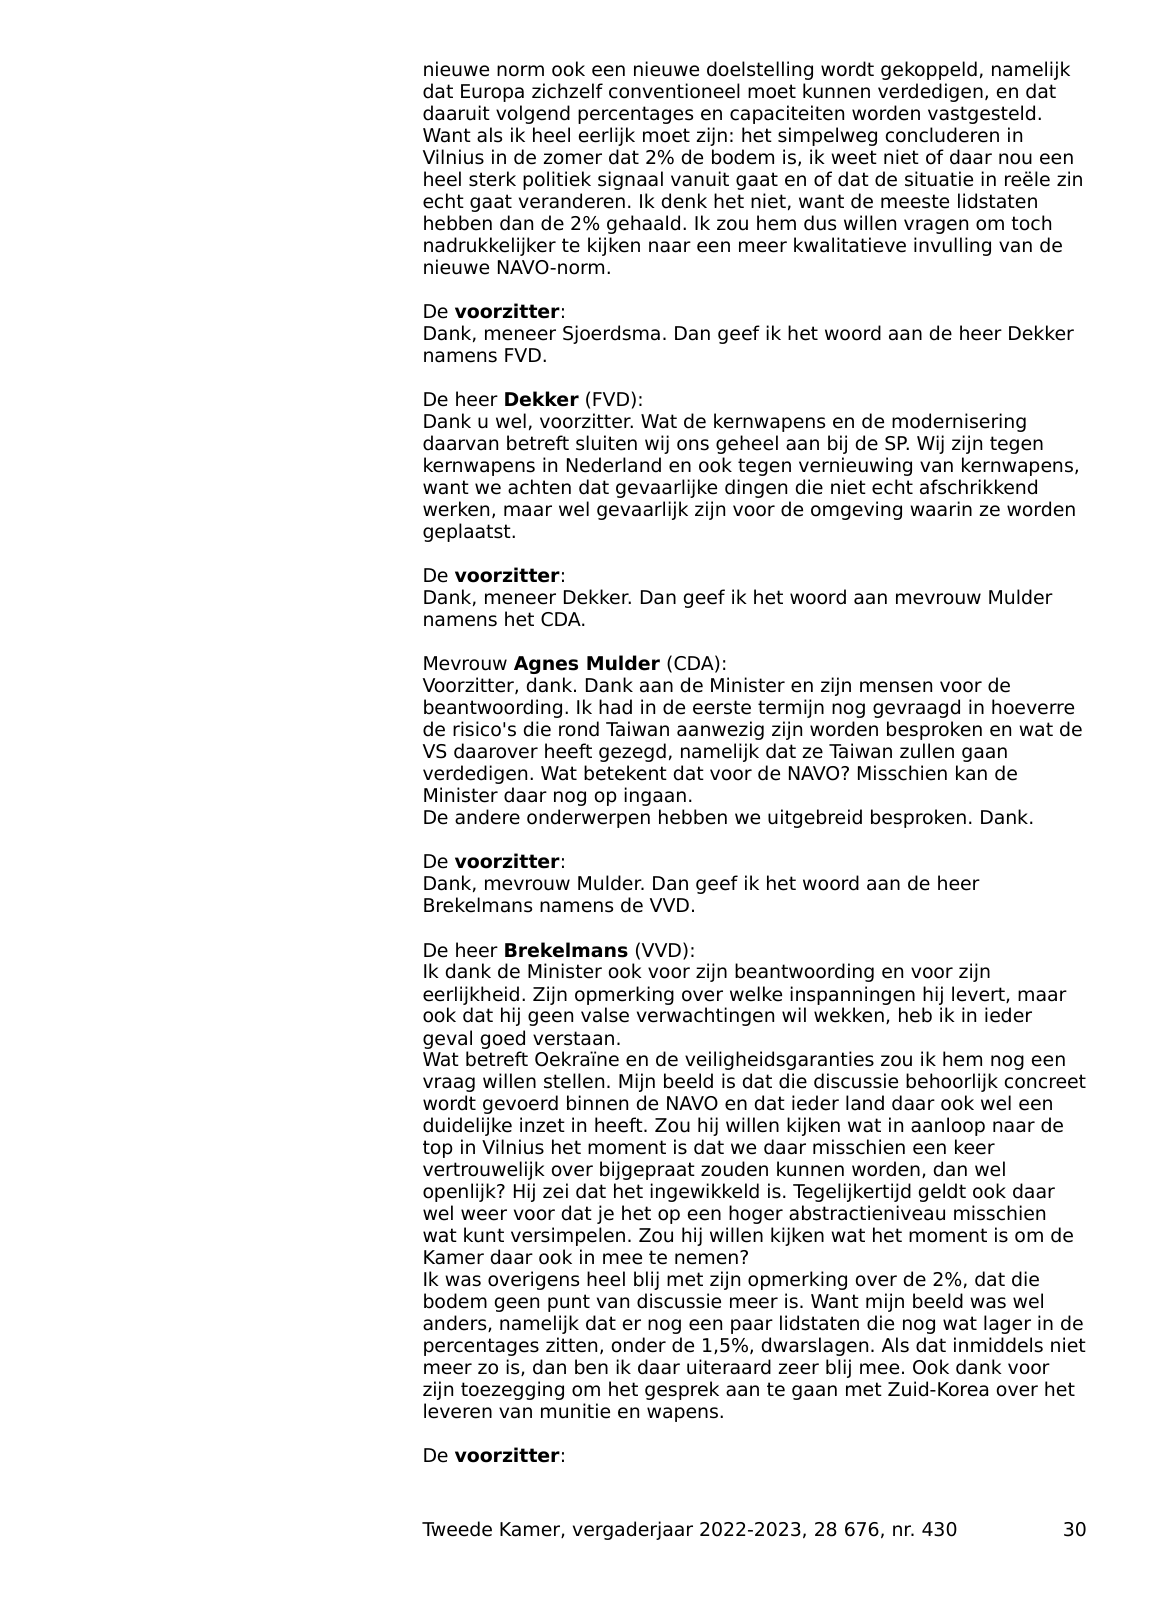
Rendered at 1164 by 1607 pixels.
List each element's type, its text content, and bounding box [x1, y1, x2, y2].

text Dank u wel, voorzitter. Wat de kernwapens en de modernisering daarvan betreft sluiten wij ons geheel aan bij de SP. Wij zijn tegen kernwapens in Nederland en ook tegen vernieuwing van kernwapens, want we achten dat gevaarlijke dingen die niet echt afschrikkend werken, maar wel gevaarlijk zijn voor de omgeving waarin ze worden geplaatst. [422, 411, 1087, 543]
text De voorzitter: [422, 565, 1087, 587]
text De andere onderwerpen hebben we uitgebreid besproken. Dank. [422, 807, 1087, 829]
text nieuwe norm ook een nieuwe doelstelling wordt gekoppeld, namelijk dat Europa zichzelf conventioneel moet kunnen verdedigen, en dat daaruit volgend percentages en capaciteiten worden vastgesteld. Want als ik heel eerlijk moet zijn: het simpelweg concluderen in Vilnius in de zomer dat 2% de bodem is, ik weet niet of daar nou een heel sterk politiek signaal vanuit gaat en of dat de situatie in reële zin echt gaat veranderen. Ik denk het niet, want de meeste lidstaten hebben dan de 2% gehaald. Ik zou hem dus willen vragen om toch nadrukkelijker te kijken naar een meer kwalitatieve invulling van de nieuwe NAVO-norm. [422, 59, 1087, 279]
text Dank, mevrouw Mulder. Dan geef ik het woord aan de heer Brekelmans namens de VVD. [422, 873, 1087, 917]
text De heer Brekelmans (VVD): [422, 939, 1087, 961]
text Ik was overigens heel blij met zijn opmerking over de 2%, dat die bodem geen punt van discussie meer is. Want mijn beeld was wel anders, namelijk dat er nog een paar lidstaten die nog wat lager in de percentages zitten, onder de 1,5%, dwarslagen. Als dat inmiddels niet meer zo is, dan ben ik daar uiteraard zeer blij mee. Ook dank voor zijn toezegging om het gesprek aan te gaan met Zuid-Korea over het leveren van munitie en wapens. [422, 1269, 1087, 1423]
text Dank, meneer Dekker. Dan geef ik het woord aan mevrouw Mulder namens het CDA. [422, 587, 1087, 631]
text Wat betreft Oekraïne en de veiligheidsgaranties zou ik hem nog een vraag willen stellen. Mijn beeld is dat die discussie behoorlijk concreet wordt gevoerd binnen de NAVO en dat ieder land daar ook wel een duidelijke inzet in heeft. Zou hij willen kijken wat in aanloop naar de top in Vilnius het moment is dat we daar misschien een keer vertrouwelijk over bijgepraat zouden kunnen worden, dan wel openlijk? Hij zei dat het ingewikkeld is. Tegelijkertijd geldt ook daar wel weer voor dat je het op een hoger abstractieniveau misschien wat kunt versimpelen. Zou hij willen kijken wat het moment is om de Kamer daar ook in mee te nemen? [422, 1049, 1087, 1269]
text De heer Dekker (FVD): [422, 389, 1087, 411]
text De voorzitter: [422, 1445, 1087, 1467]
text Dank, meneer Sjoerdsma. Dan geef ik het woord aan de heer Dekker namens FVD. [422, 323, 1087, 367]
text Mevrouw Agnes Mulder (CDA): [422, 653, 1087, 675]
text Voorzitter, dank. Dank aan de Minister en zijn mensen voor de beantwoording. Ik had in de eerste termijn nog gevraagd in hoeverre de risico's die rond Taiwan aanwezig zijn worden besproken en wat de VS daarover heeft gezegd, namelijk dat ze Taiwan zullen gaan verdedigen. Wat betekent dat voor de NAVO? Misschien kan de Minister daar nog op ingaan. [422, 675, 1087, 807]
text De voorzitter: [422, 301, 1087, 323]
text De voorzitter: [422, 851, 1087, 873]
text Ik dank de Minister ook voor zijn beantwoording en voor zijn eerlijkheid. Zijn opmerking over welke inspanningen hij levert, maar ook dat hij geen valse verwachtingen wil wekken, heb ik in ieder geval goed verstaan. [422, 961, 1087, 1049]
